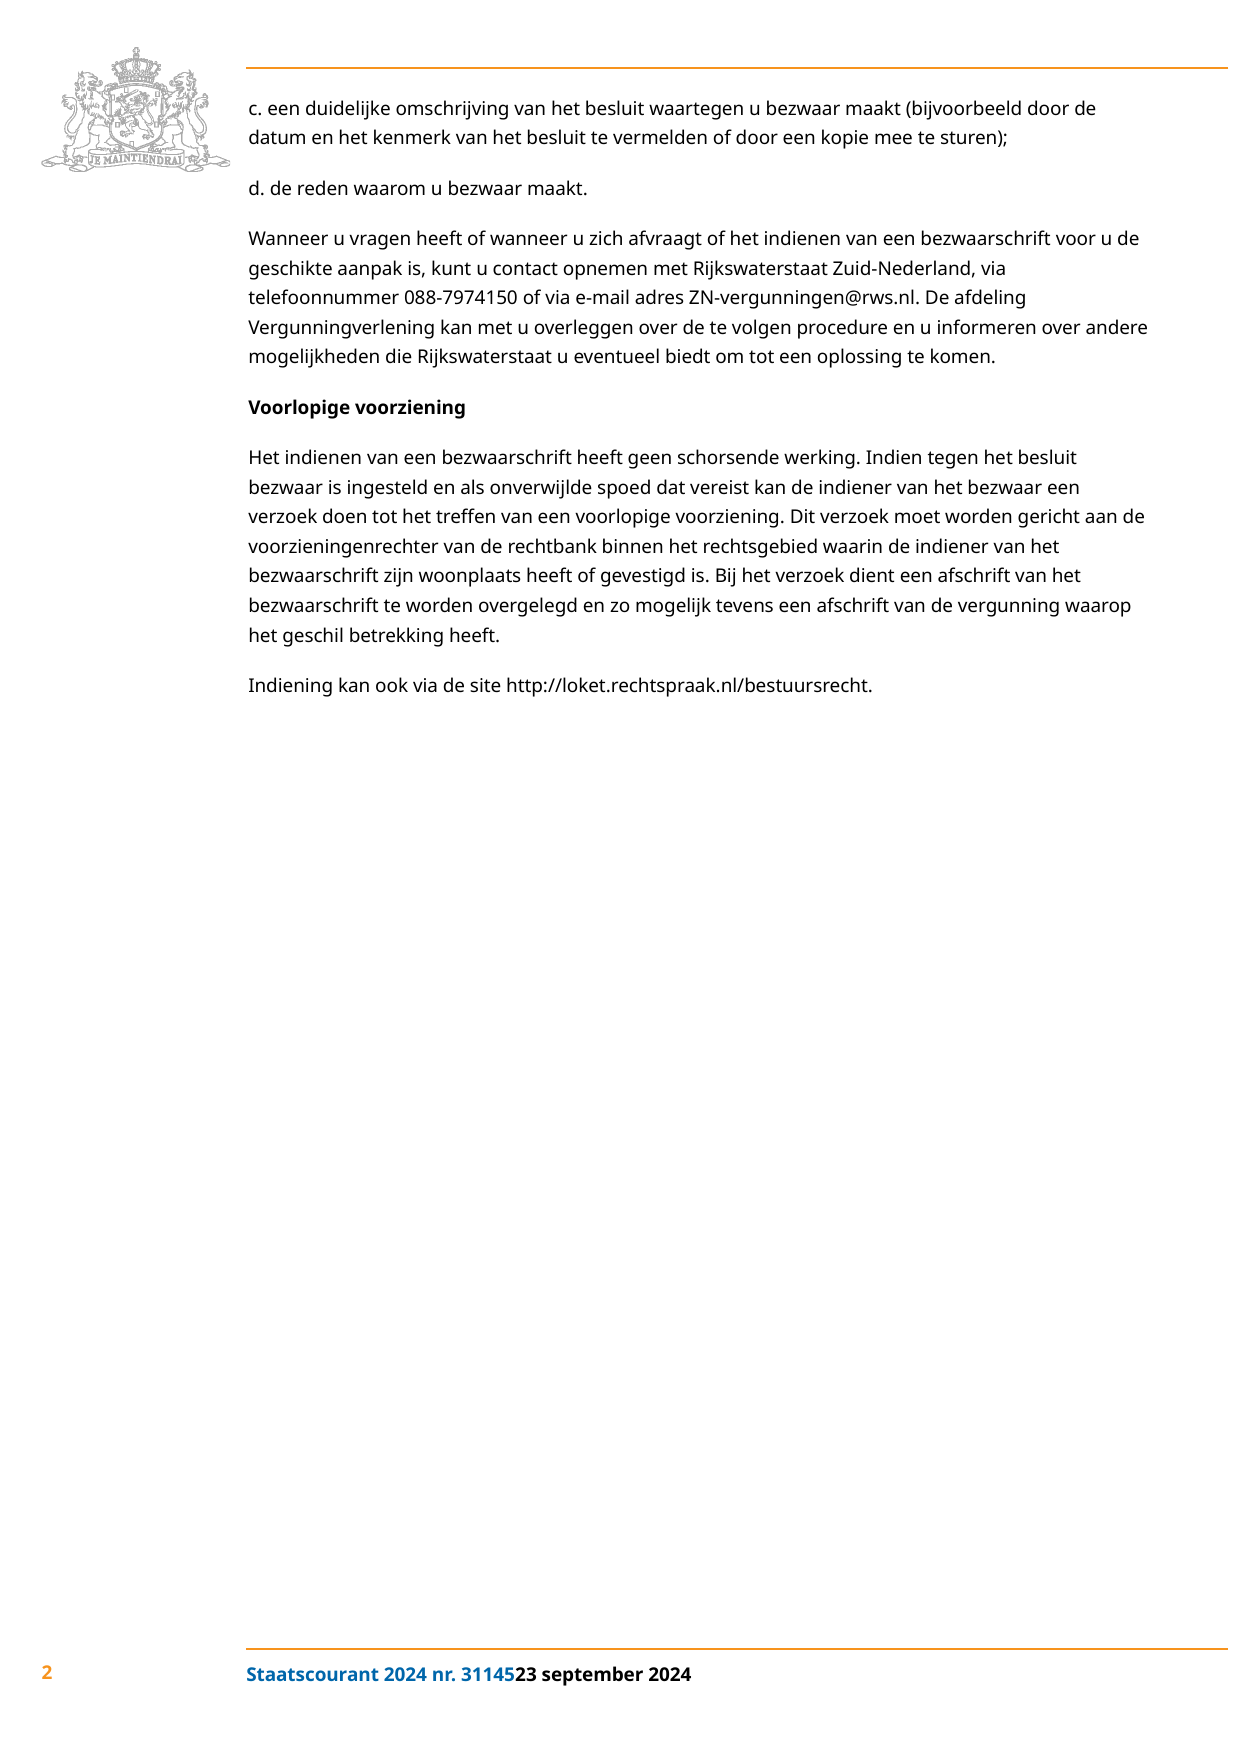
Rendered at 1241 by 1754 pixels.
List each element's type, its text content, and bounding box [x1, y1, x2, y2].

picture [41, 47, 231, 172]
text Het indienen van een bezwaarschrift heeft geen schorsende werking. Indien tegen het besluit bezwaar is ingesteld en als onverwijlde spoed dat vereist kan de indiener van het bezwaar een verzoek doen tot het treffen van een voorlopige voorziening. Dit verzoek moet worden gericht aan de voorzieningenrechter van de rechtbank binnen het rechtsgebied waarin de indiener van het bezwaarschrift zijn woonplaats heeft of gevestigd is. Bij het verzoek dient een afschrift van het bezwaarschrift te worden overgelegd en zo mogelijk tevens een afschrift van de vergunning waarop het geschil betrekking heeft. [248, 444, 1152, 648]
text d. de reden waarom u bezwaar maakt. [248, 175, 1152, 201]
text Indiening kan ook via de site http://loket.rechtspraak.nl/bestuursrecht. [248, 672, 1152, 698]
text Wanneer u vragen heeft of wanneer u zich afvraagt of het indienen van een bezwaarschrift voor u de geschikte aanpak is, kunt u contact opnemen met Rijkswaterstaat Zuid-Nederland, via telefoonnummer 088-7974150 of via e-mail adres ZN-vergunningen@rws.nl. De afdeling Vergunningverlening kan met u overleggen over de te volgen procedure en u informeren over andere mogelijkheden die Rijkswaterstaat u eventueel biedt om tot een oplossing te komen. [248, 225, 1152, 369]
text c. een duidelijke omschrijving van het besluit waartegen u bezwaar maakt (bijvoorbeeld door de datum en het kenmerk van het besluit te vermelden of door een kopie mee te sturen); [248, 95, 1152, 150]
text Voorlopige voorziening [248, 394, 1152, 420]
